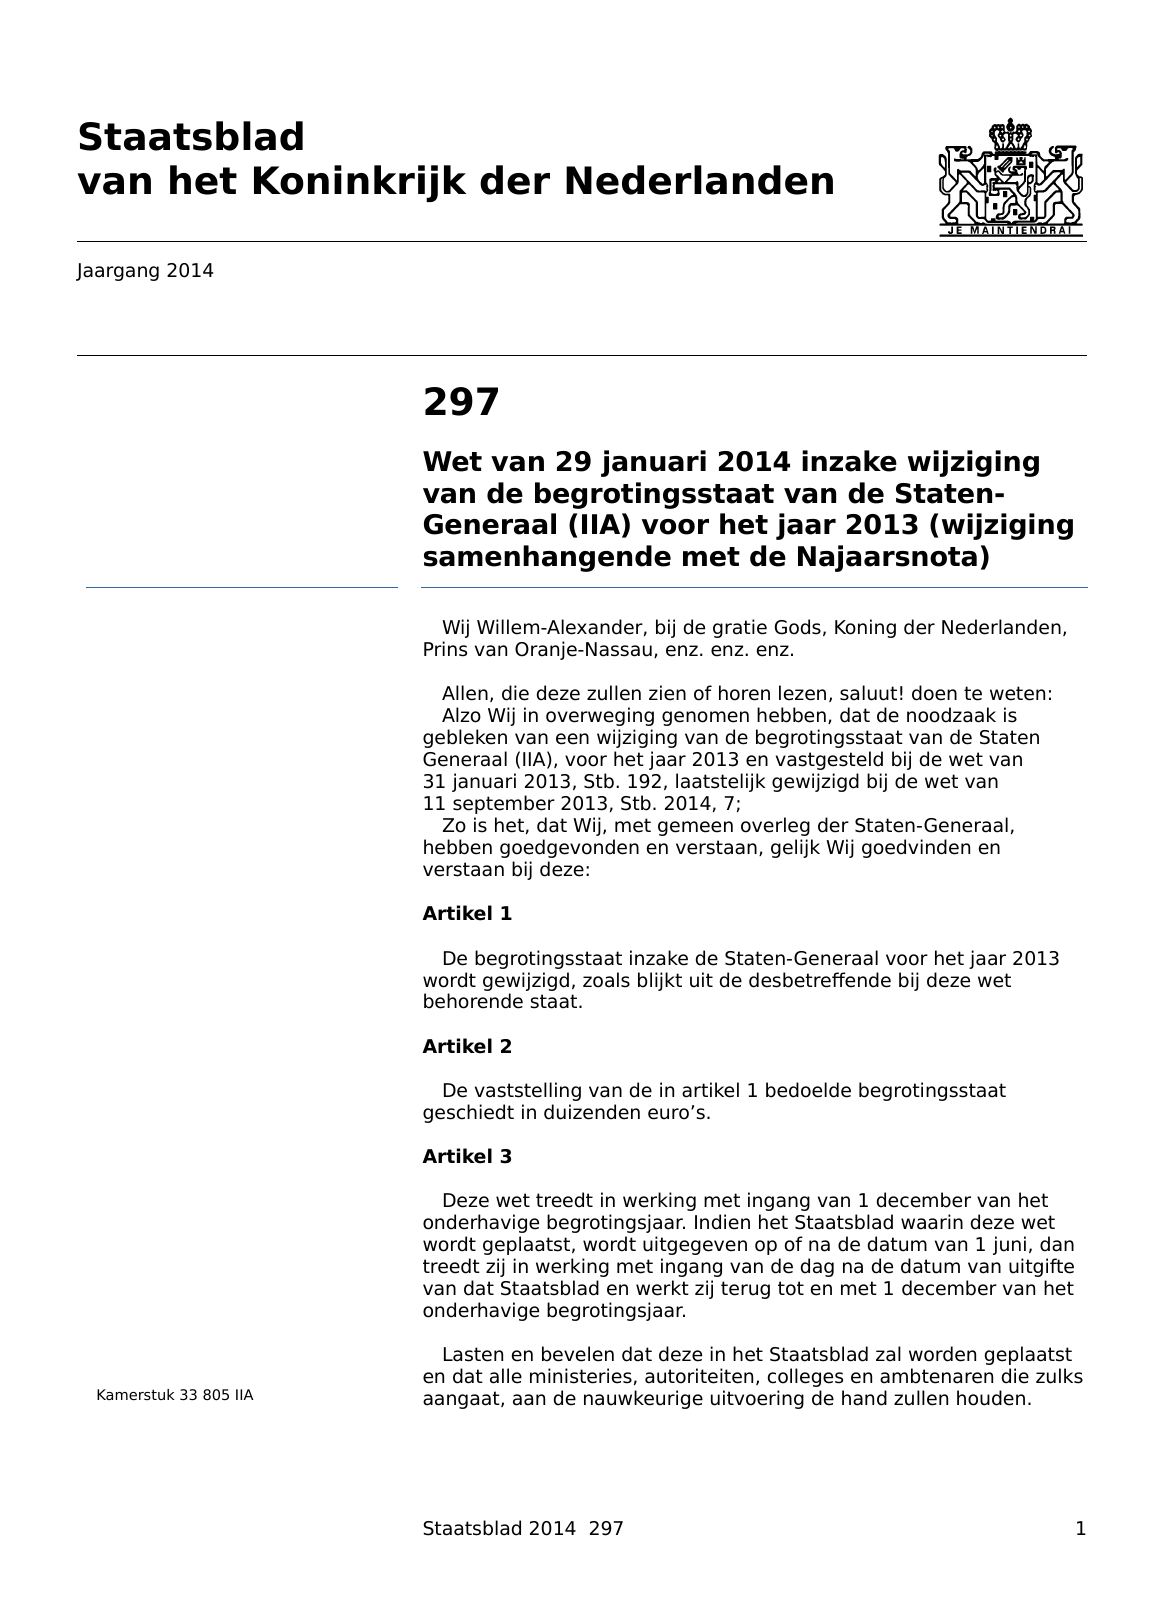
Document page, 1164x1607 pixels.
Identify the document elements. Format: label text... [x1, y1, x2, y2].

subtitle 297 [422, 381, 1087, 424]
picture [936, 115, 1087, 240]
text Allen, die deze zullen zien of horen lezen, saluut! doen te weten: [422, 683, 1087, 705]
text Kamerstuk 33 805 IIA [77, 1387, 396, 1404]
subtitle Artikel 1 [422, 903, 1087, 925]
text Zo is het, dat Wij, met gemeen overleg der Staten-Generaal, hebben goedgevonden en verstaan, gelijk Wij goedvinden en verstaan bij deze: [422, 815, 1087, 881]
text De begrotingsstaat inzake de Staten-Generaal voor het jaar 2013 wordt gewijzigd, zoals blijkt uit de desbetreffende bij deze wet behorende staat. [422, 947, 1087, 1013]
subtitle Artikel 2 [422, 1036, 1087, 1058]
text Deze wet treedt in werking met ingang van 1 december van het onderhavige begrotingsjaar. Indien het Staatsblad waarin deze wet wordt geplaatst, wordt uitgegeven op of na de datum van 1 juni, dan treedt zij in werking met ingang van de dag na de datum van uitgifte van dat Staatsblad en werkt zij terug tot en met 1 december van het onderhavige begrotingsjaar. [422, 1190, 1087, 1322]
text De vaststelling van de in artikel 1 bedoelde begrotingsstaat geschiedt in duizenden euro’s. [422, 1080, 1087, 1124]
text Wij Willem-Alexander, bij de gratie Gods, Koning der Nederlanden, Prins van Oranje-Nassau, enz. enz. enz. [422, 617, 1087, 661]
text Wet van 29 januari 2014 inzake wijziging van de begrotingsstaat van de Staten-Generaal (IIA) voor het jaar 2013 (wijziging samenhangende met de Najaarsnota) [422, 447, 1087, 573]
text Lasten en bevelen dat deze in het Staatsblad zal worden geplaatst en dat alle ministeries, autoriteiten, colleges en ambtenaren die zulks aangaat, aan de nauwkeurige uitvoering de hand zullen houden. [422, 1344, 1087, 1410]
table_cell Jaargang 2014 [77, 242, 1087, 355]
table_header [886, 100, 1087, 241]
table_header Staatsblad van het Koninkrijk der Nederlanden [77, 100, 886, 241]
text Alzo Wij in overweging genomen hebben, dat de noodzaak is gebleken van een wijziging van de begrotingsstaat van de Staten Generaal (IIA), voor het jaar 2013 en vastgesteld bij de wet van 31 januari 2013, Stb. 192, laatstelijk gewijzigd bij de wet van 11 september 2013, Stb. 2014, 7; [422, 705, 1087, 815]
subtitle Artikel 3 [422, 1146, 1087, 1168]
